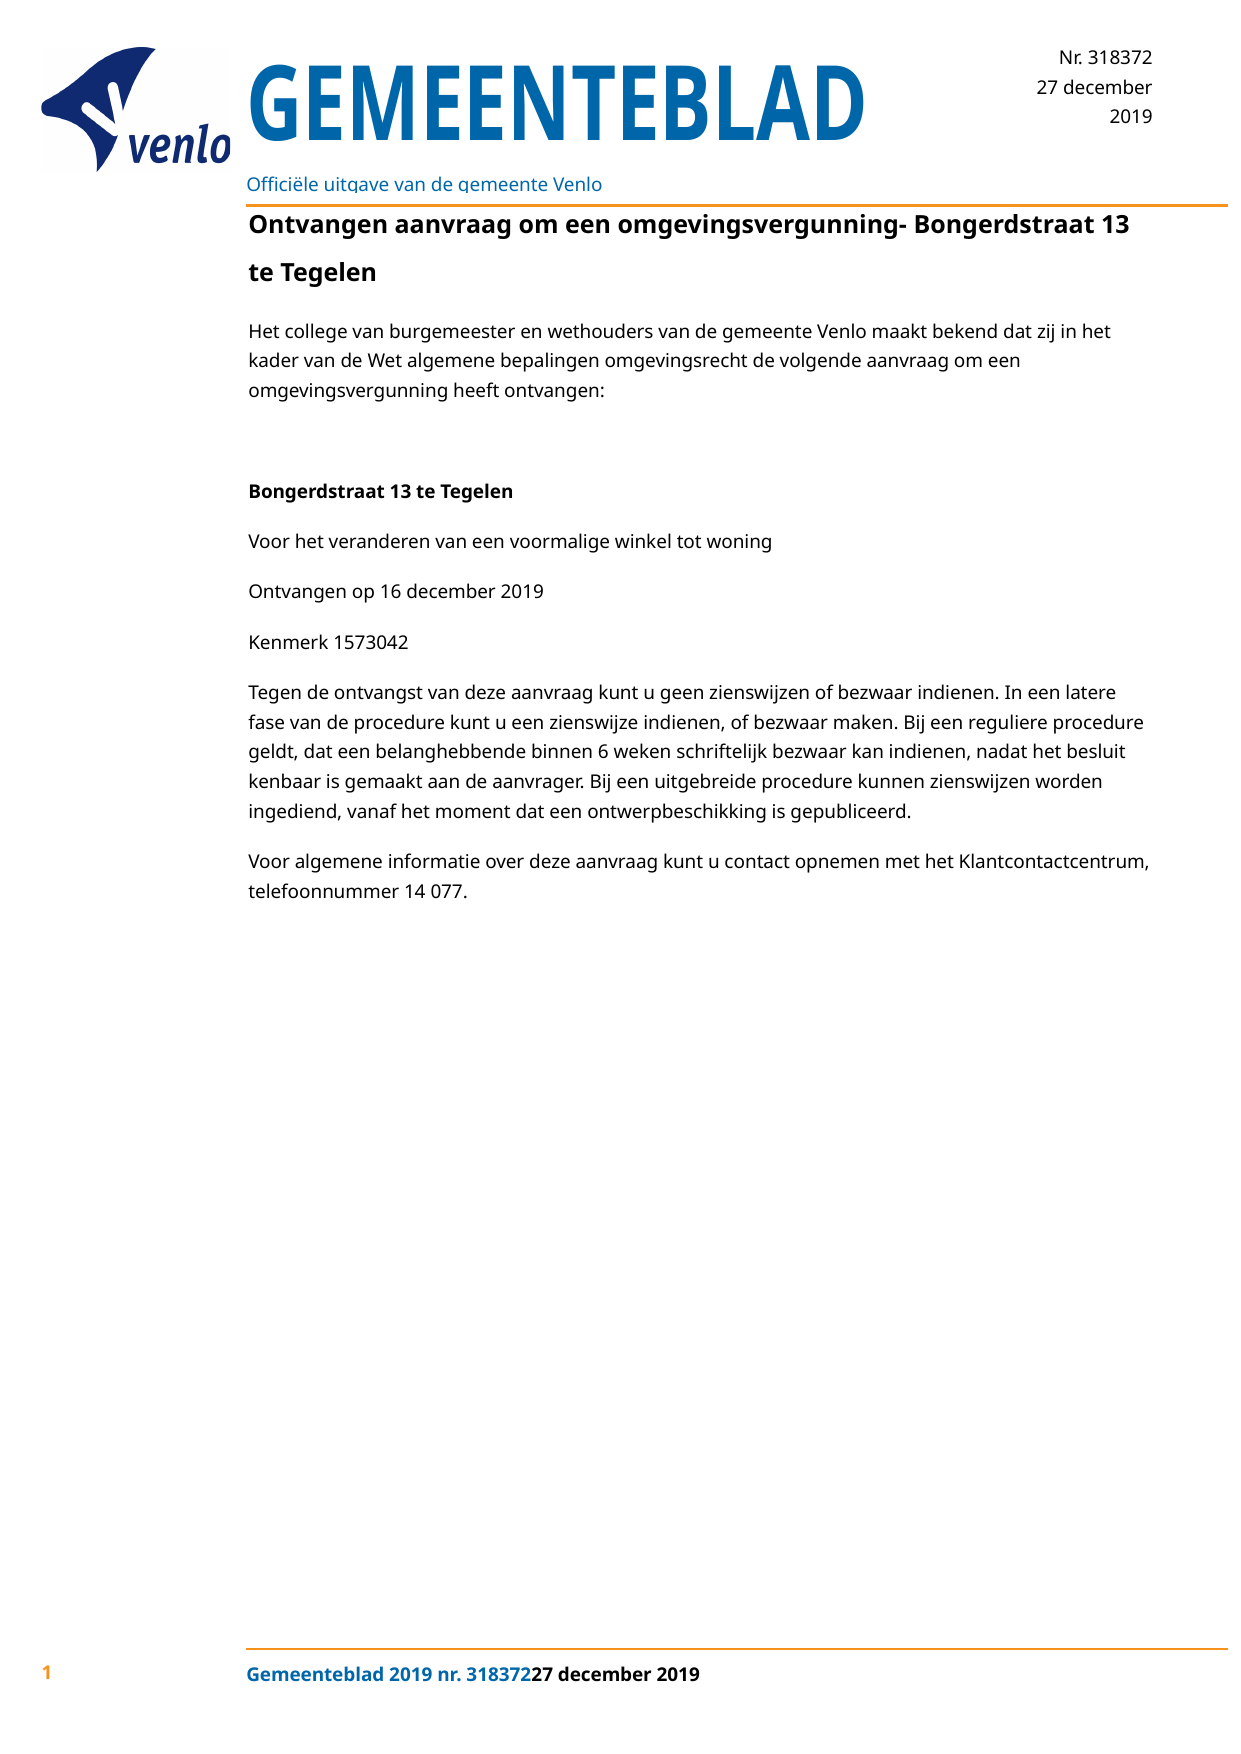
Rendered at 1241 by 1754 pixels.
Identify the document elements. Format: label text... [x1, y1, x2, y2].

picture [41, 47, 231, 172]
text Voor algemene informatie over deze aanvraag kunt u contact opnemen met het Klantcontactcentrum, telefoonnummer 14 077. [248, 848, 1152, 904]
text Voor het veranderen van een voormalige winkel tot woning [248, 528, 1152, 554]
text Ontvangen aanvraag om een omgevingsvergunning- Bongerdstraat 13 te Tegelen [248, 207, 1152, 288]
text Ontvangen op 16 december 2019 [248, 579, 1152, 604]
text Tegen de ontvangst van deze aanvraag kunt u geen zienswijzen of bezwaar indienen. In een latere fase van de procedure kunt u een zienswijze indienen, of bezwaar maken. Bij een reguliere procedure geldt, dat een belanghebbende binnen 6 weken schriftelijk bezwaar kan indienen, nadat het besluit kenbaar is gemaakt aan de aanvrager. Bij een uitgebreide procedure kunnen zienswijzen worden ingediend, vanaf het moment dat een ontwerpbeschikking is gepubliceerd. [248, 679, 1152, 824]
text Het college van burgemeester en wethouders van de gemeente Venlo maakt bekend dat zij in het kader van de Wet algemene bepalingen omgevingsrecht de volgende aanvraag om een omgevingsvergunning heeft ontvangen: [248, 318, 1152, 403]
text Bongerdstraat 13 te Tegelen [248, 478, 1152, 504]
text Kenmerk 1573042 [248, 629, 1152, 655]
